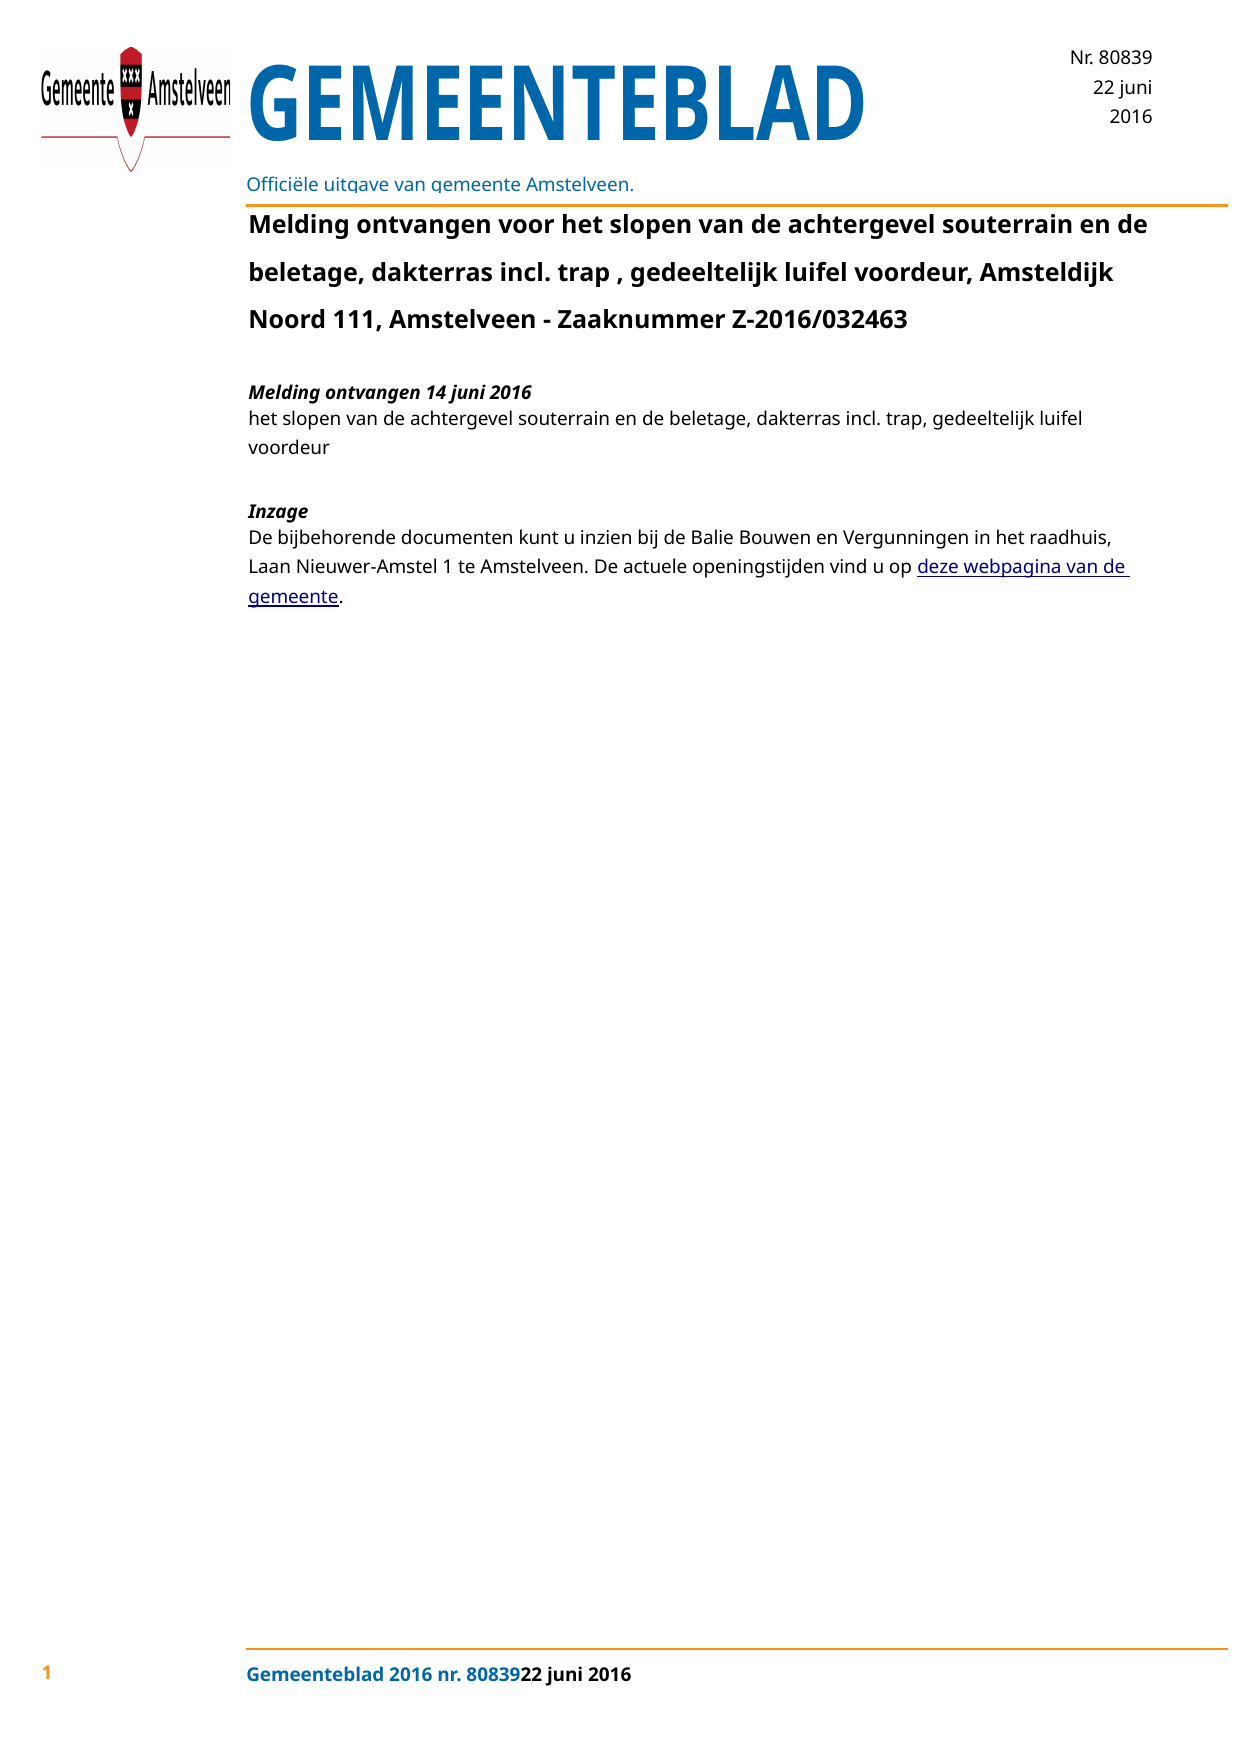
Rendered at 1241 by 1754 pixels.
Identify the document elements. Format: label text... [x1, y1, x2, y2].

text het slopen van de achtergevel souterrain en de beletage, dakterras incl. trap, gedeeltelijk luifel voordeur [248, 405, 1152, 460]
text De bijbehorende documenten kunt u inzien bij de Balie Bouwen en Vergunningen in het raadhuis, Laan Nieuwer-Amstel 1 te Amstelveen. De actuele openingstijden vind u op deze webpagina van de gemeente. [248, 524, 1152, 609]
picture [41, 47, 231, 172]
text Melding ontvangen voor het slopen van de achtergevel souterrain en de beletage, dakterras incl. trap , gedeeltelijk luifel voordeur, Amsteldijk Noord 111, Amstelveen - Zaaknummer Z-2016/032463 [248, 207, 1152, 336]
text Melding ontvangen 14 juni 2016 [248, 379, 1152, 405]
text Inzage [248, 498, 1152, 524]
